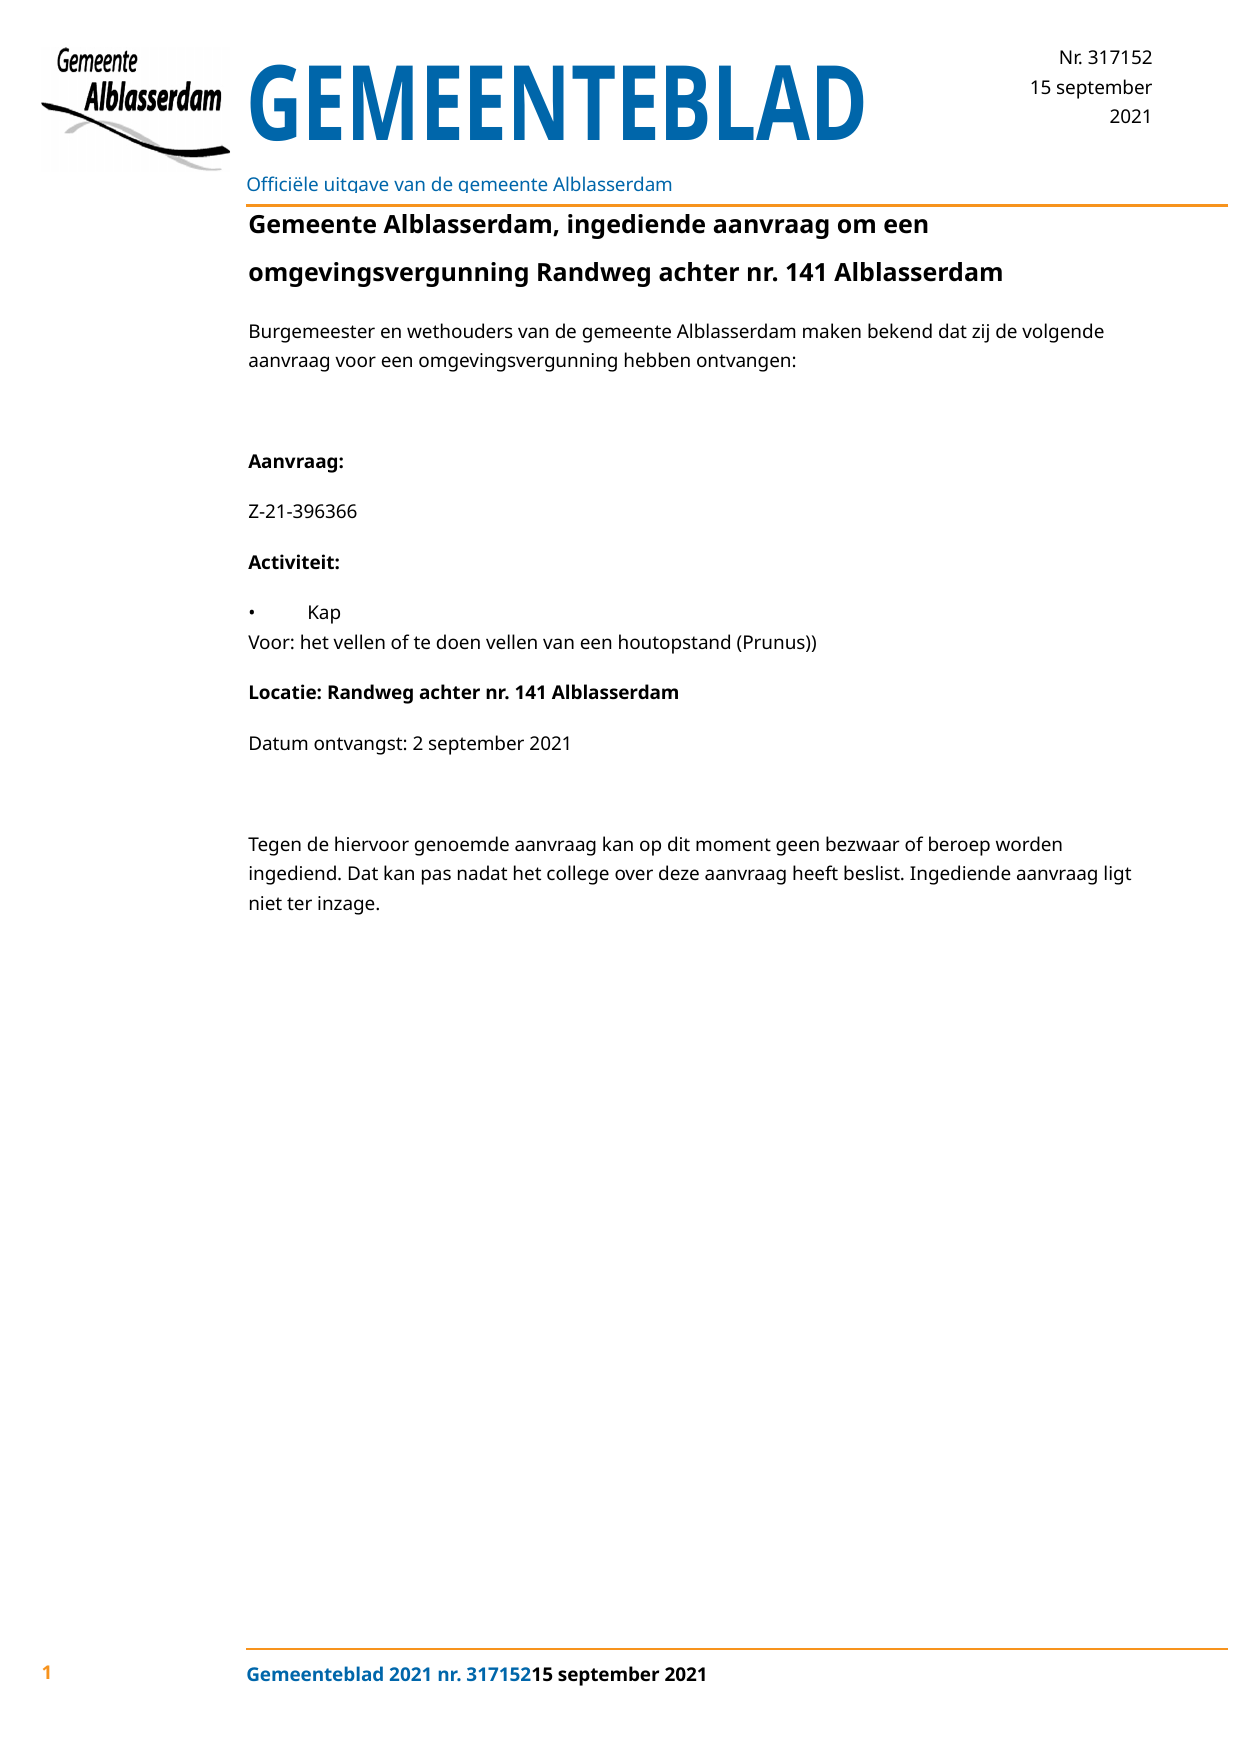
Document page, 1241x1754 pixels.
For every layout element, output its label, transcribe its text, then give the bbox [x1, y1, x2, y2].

picture [41, 47, 231, 172]
text Burgemeester en wethouders van de gemeente Alblasserdam maken bekend dat zij de volgende aanvraag voor een omgevingsvergunning hebben ontvangen: [248, 318, 1152, 373]
text Activiteit: [248, 549, 1152, 575]
text Z-21-396366 [248, 499, 1152, 524]
text Gemeente Alblasserdam, ingediende aanvraag om een omgevingsvergunning Randweg achter nr. 141 Alblasserdam [248, 207, 1152, 288]
text Voor: het vellen of te doen vellen van een houtopstand (Prunus)) [248, 629, 1152, 655]
text Datum ontvangst: 2 september 2021 [248, 730, 1152, 756]
list Kap [248, 599, 1152, 625]
text Locatie: Randweg achter nr. 141 Alblasserdam [248, 679, 1152, 705]
text Tegen de hiervoor genoemde aanvraag kan op dit moment geen bezwaar of beroep worden ingediend. Dat kan pas nadat het college over deze aanvraag heeft beslist. Ingediende aanvraag ligt niet ter inzage. [248, 831, 1152, 916]
text Aanvraag: [248, 448, 1152, 474]
